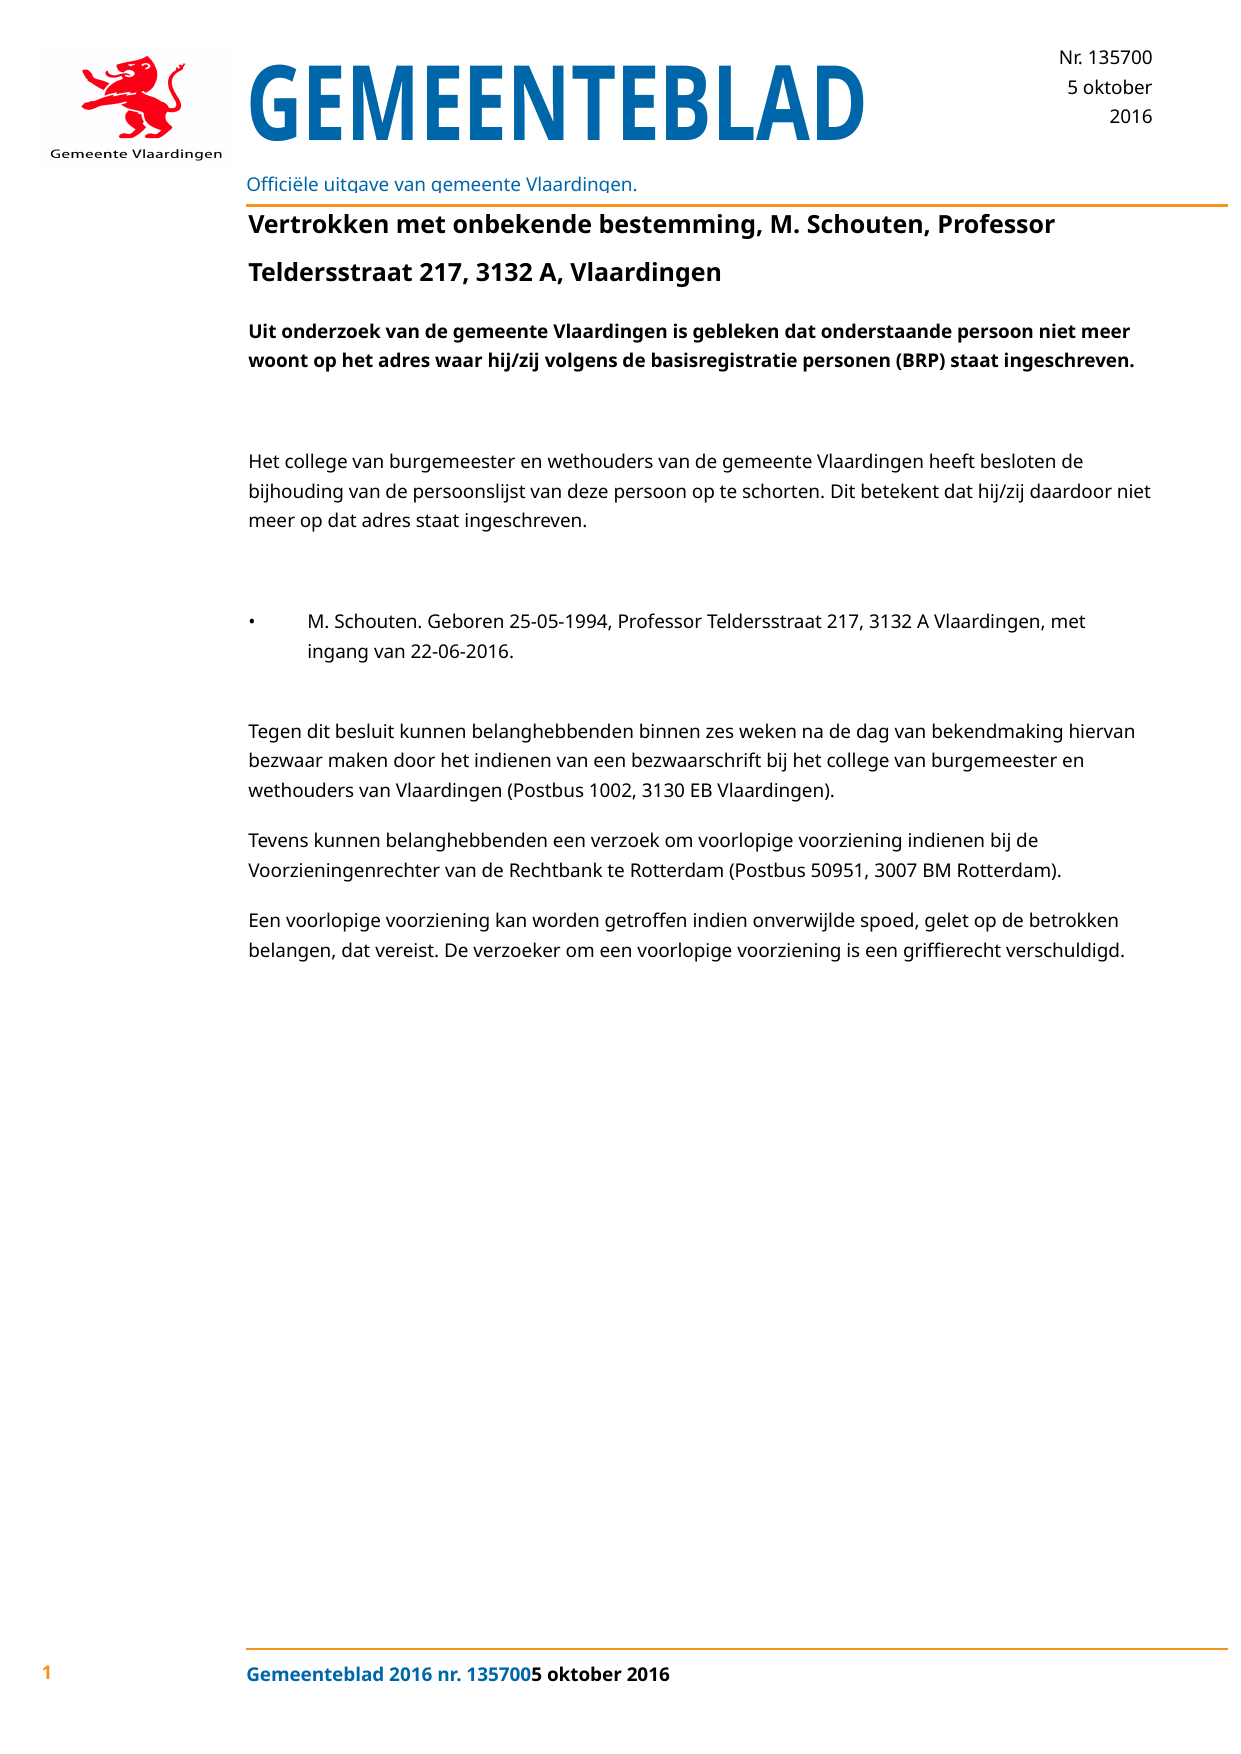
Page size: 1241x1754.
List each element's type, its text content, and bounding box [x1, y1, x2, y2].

text Een voorlopige voorziening kan worden getroffen indien onverwijlde spoed, gelet op de betrokken belangen, dat vereist. De verzoeker om een voorlopige voorziening is een griffierecht verschuldigd. [248, 907, 1152, 963]
text Tevens kunnen belanghebbenden een verzoek om voorlopige voorziening indienen bij de Voorzieningenrechter van de Rechtbank te Rotterdam (Postbus 50951, 3007 BM Rotterdam). [248, 827, 1152, 883]
text Het college van burgemeester en wethouders van de gemeente Vlaardingen heeft besloten de bijhouding van de persoonslijst van deze persoon op te schorten. Dit betekent dat hij/zij daardoor niet meer op dat adres staat ingeschreven. [248, 448, 1152, 533]
list M. Schouten. Geboren 25-05-1994, Professor Teldersstraat 217, 3132 A Vlaardingen, met ingang van 22-06-2016. [248, 608, 1152, 664]
text Uit onderzoek van de gemeente Vlaardingen is gebleken dat onderstaande persoon niet meer woont op het adres waar hij/zij volgens de basisregistratie personen (BRP) staat ingeschreven. [248, 318, 1152, 373]
picture [41, 47, 231, 172]
text Tegen dit besluit kunnen belanghebbenden binnen zes weken na de dag van bekendmaking hiervan bezwaar maken door het indienen van een bezwaarschrift bij het college van burgemeester en wethouders van Vlaardingen (Postbus 1002, 3130 EB Vlaardingen). [248, 718, 1152, 803]
text Vertrokken met onbekende bestemming, M. Schouten, Professor Teldersstraat 217, 3132 A, Vlaardingen [248, 207, 1152, 288]
